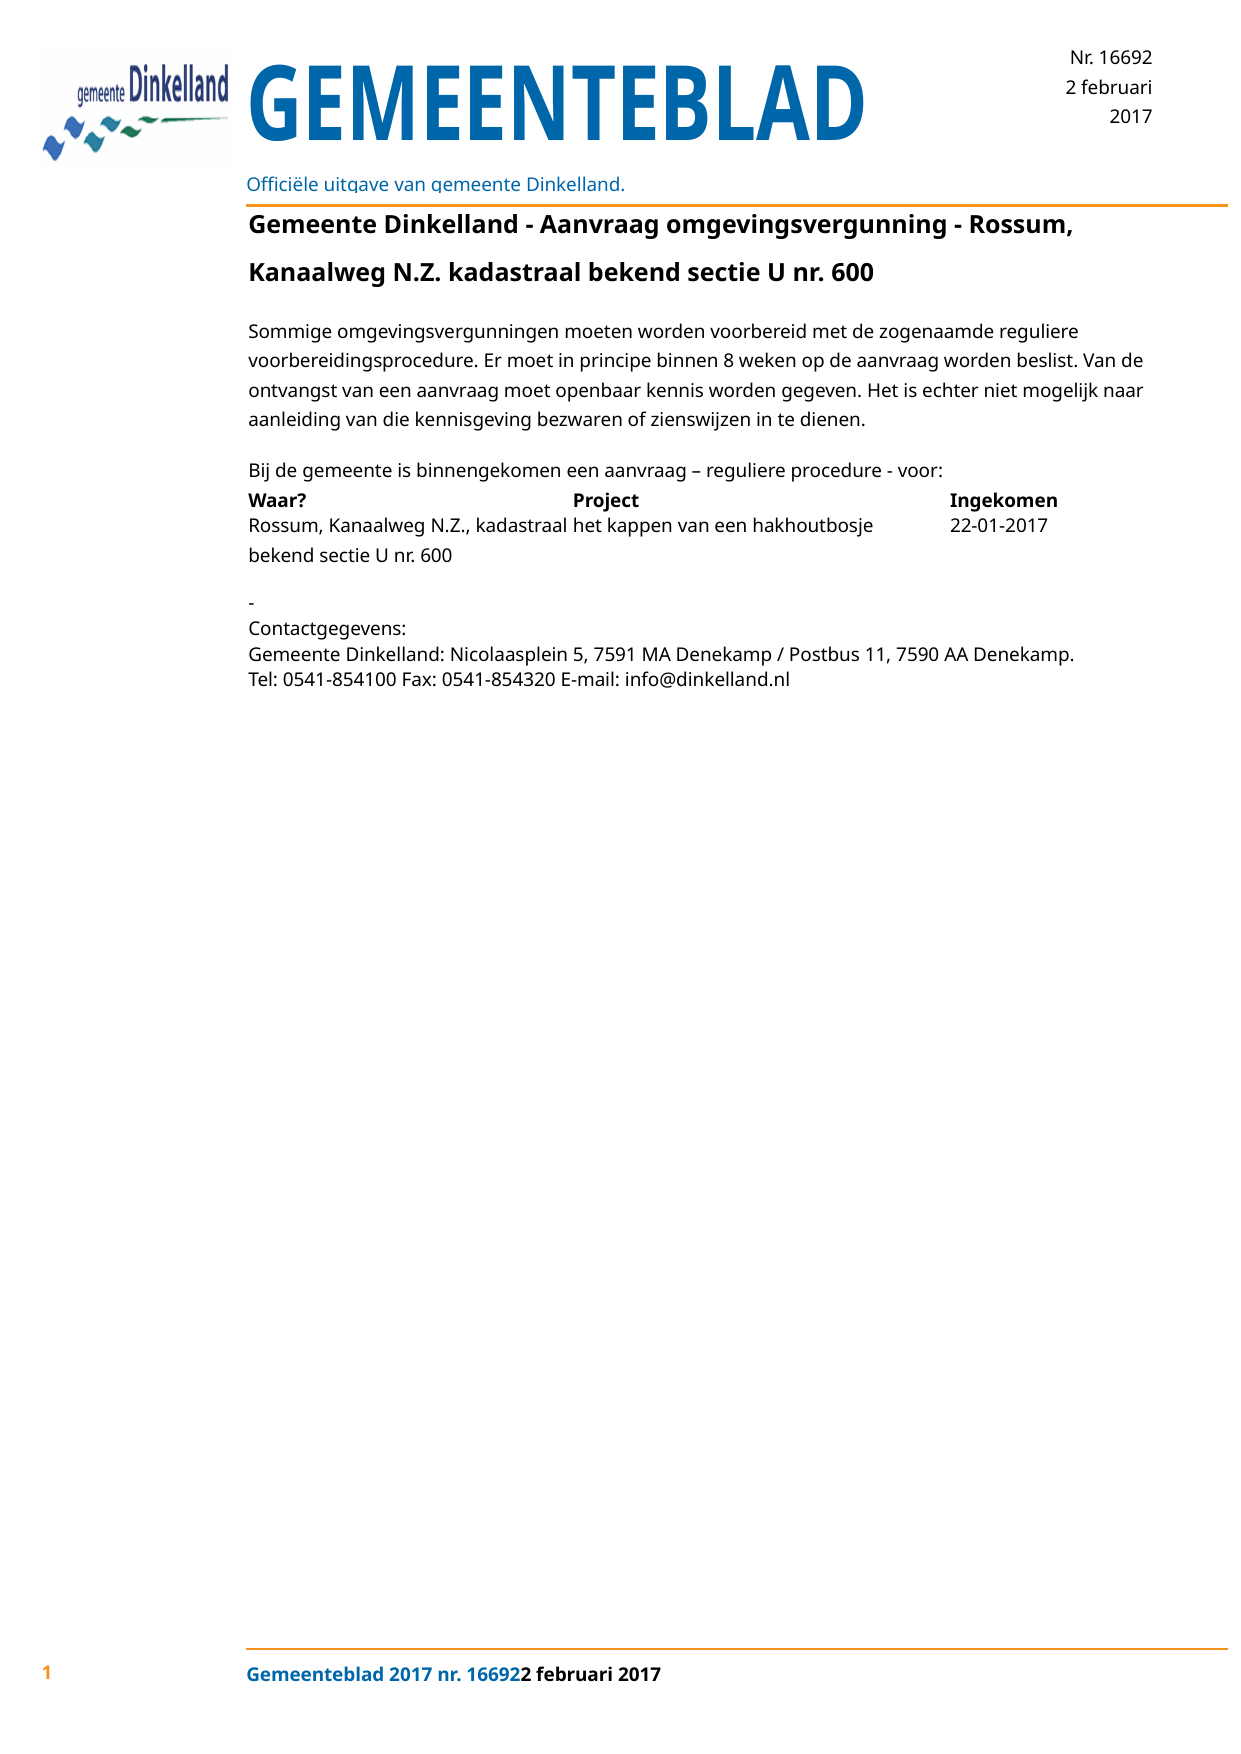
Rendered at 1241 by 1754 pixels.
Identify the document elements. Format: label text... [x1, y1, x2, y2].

table_cell Rossum, Kanaalweg N.Z., kadastraal bekend sectie U nr. 600 [248, 513, 573, 568]
text Tel: 0541-854100 Fax: 0541-854320 E-mail: info@dinkelland.nl [248, 666, 1152, 692]
text Contactgegevens: [248, 615, 1152, 641]
text Bij de gemeente is binnengekomen een aanvraag – reguliere procedure - voor: [248, 457, 1152, 483]
text Sommige omgevingsvergunningen moeten worden voorbereid met de zogenaamde reguliere voorbereidingsprocedure. Er moet in principe binnen 8 weken op de aanvraag worden beslist. Van de ontvangst van een aanvraag moet openbaar kennis worden gegeven. Het is echter niet mogelijk naar aanleiding van die kennisgeving bezwaren of zienswijzen in te dienen. [248, 318, 1152, 432]
table_header Project [573, 487, 950, 512]
text Gemeente Dinkelland - Aanvraag omgevingsvergunning - Rossum, Kanaalweg N.Z. kadastraal bekend sectie U nr. 600 [248, 207, 1152, 288]
text - [248, 589, 1152, 615]
table_header Waar? [248, 487, 573, 512]
table_cell het kappen van een hakhoutbosje [573, 513, 950, 568]
table_cell 22-01-2017 [950, 513, 1152, 568]
picture [41, 47, 231, 172]
text Gemeente Dinkelland: Nicolaasplein 5, 7591 MA Denekamp / Postbus 11, 7590 AA Denekamp. [248, 641, 1152, 666]
table_header Ingekomen [950, 487, 1152, 512]
